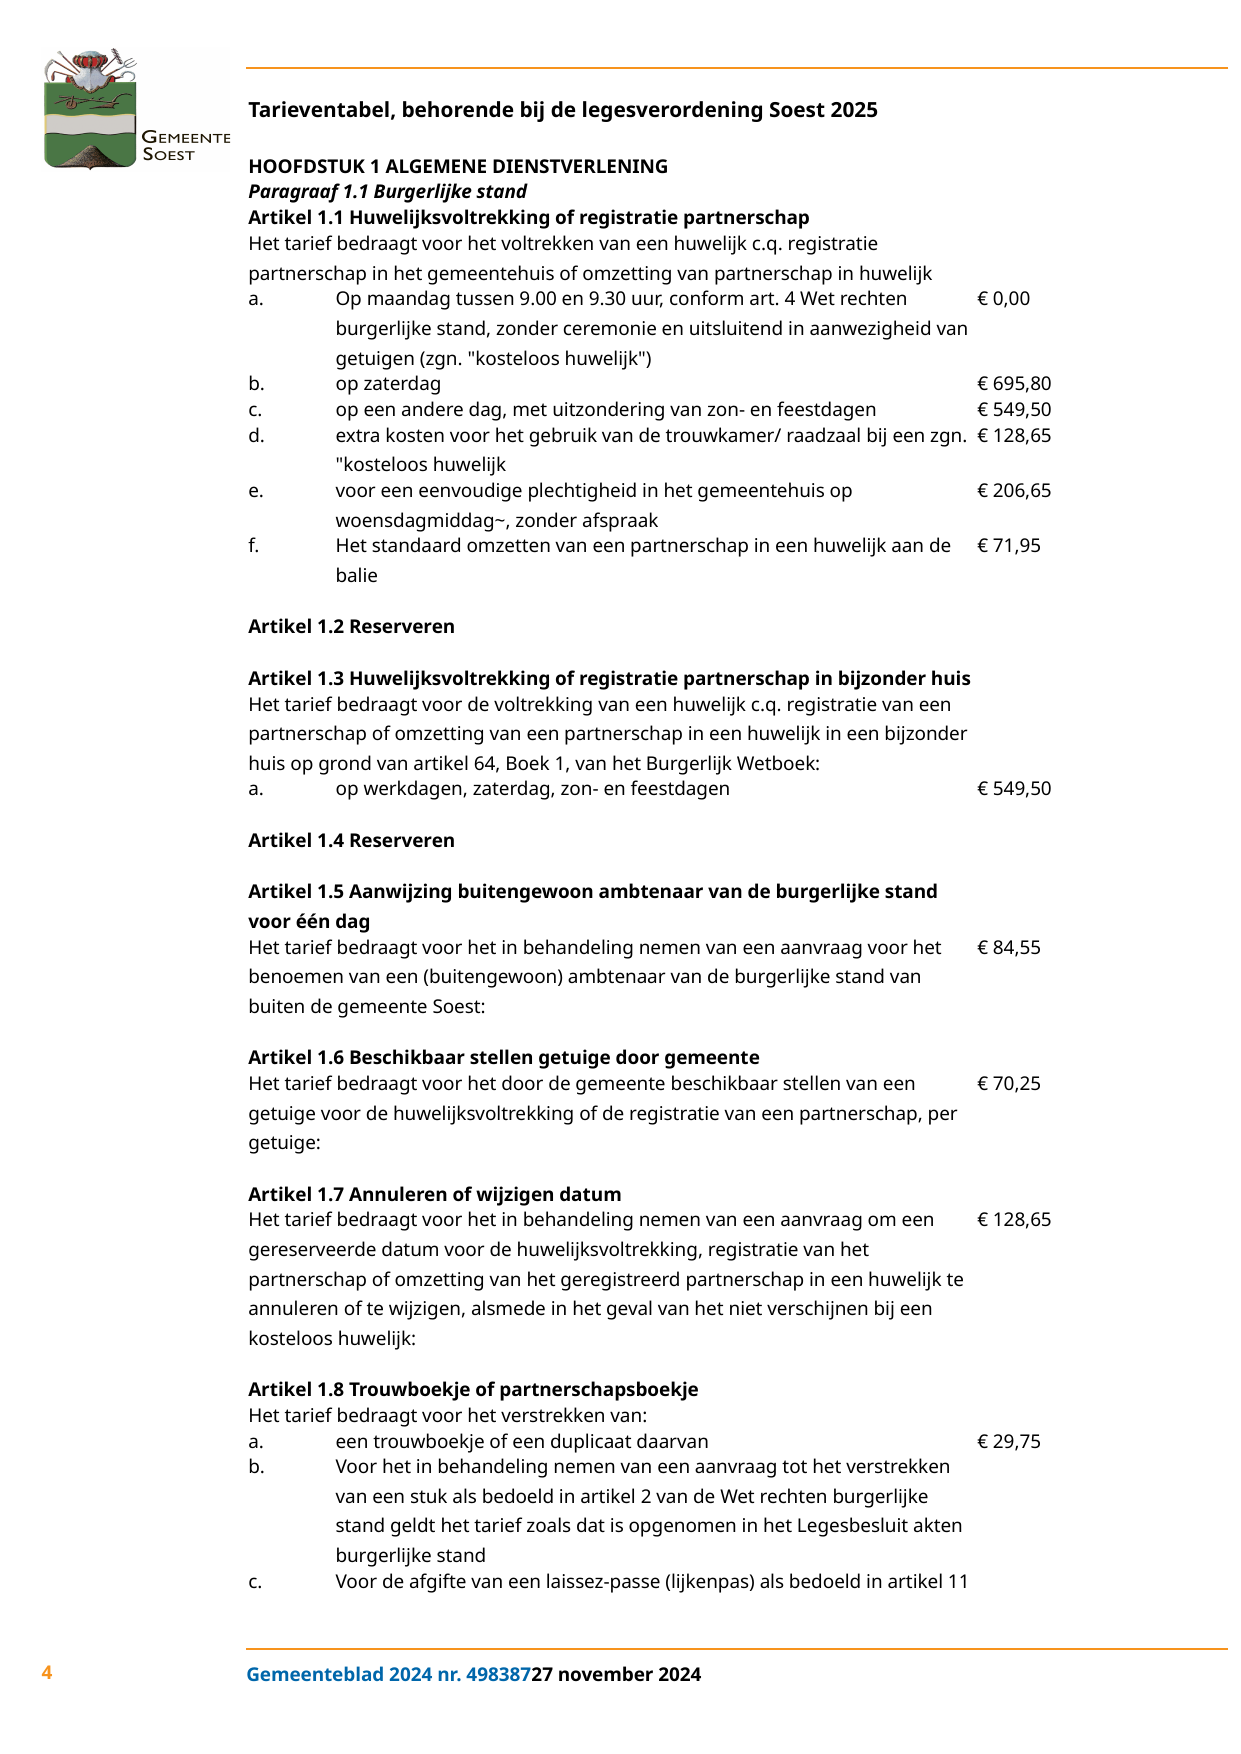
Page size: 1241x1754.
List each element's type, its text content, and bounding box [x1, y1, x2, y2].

table_cell [977, 665, 1152, 691]
table_cell [248, 639, 977, 665]
table_cell Artikel 1.6 Beschikbaar stellen getuige door gemeente [248, 1045, 977, 1070]
table_cell a. [248, 286, 335, 370]
table_cell Het tarief bedraagt voor het in behandeling nemen van een aanvraag om een gereserveerde datum voor de huwelijksvoltrekking, registratie van het partnerschap of omzetting van het geregistreerd partnerschap in een huwelijk te annuleren of te wijzigen, alsmede in het geval van het niet verschijnen bij een kosteloos huwelijk: [248, 1207, 977, 1351]
table_cell € 549,50 [977, 776, 1152, 801]
table_cell Het standaard omzetten van een partnerschap in een huwelijk aan de balie [335, 533, 977, 588]
table_cell [977, 639, 1152, 665]
table_cell € 128,65 [977, 1207, 1152, 1351]
table_cell € 70,25 [977, 1070, 1152, 1155]
table_cell b. [248, 1454, 335, 1568]
picture [41, 47, 231, 172]
table_cell [977, 588, 1152, 613]
table_cell Artikel 1.2 Reserveren [248, 614, 977, 639]
table_cell a. [248, 776, 335, 801]
table_cell [977, 827, 1152, 853]
table_cell Artikel 1.3 Huwelijksvoltrekking of registratie partnerschap in bijzonder huis [248, 665, 977, 691]
table_cell [977, 230, 1152, 286]
table_cell [248, 1019, 977, 1044]
table_cell [977, 1019, 1152, 1044]
table_cell € 84,55 [977, 934, 1152, 1019]
table_cell Artikel 1.1 Huwelijksvoltrekking of registratie partnerschap [248, 205, 977, 230]
table_cell c. [248, 396, 335, 422]
table_cell Het tarief bedraagt voor het in behandeling nemen van een aanvraag voor het benoemen van een (buitengewoon) ambtenaar van de burgerlijke stand van buiten de gemeente Soest: [248, 934, 977, 1019]
table_cell € 29,75 [977, 1428, 1152, 1453]
table_cell [977, 1181, 1152, 1207]
table_cell [977, 205, 1152, 230]
table_cell [248, 1155, 977, 1181]
table_cell a. [248, 1428, 335, 1453]
table_cell Artikel 1.8 Trouwboekje of partnerschapsboekje [248, 1376, 977, 1402]
table_cell Artikel 1.5 Aanwijzing buitengewoon ambtenaar van de burgerlijke stand voor één dag [248, 879, 977, 934]
table_cell Het tarief bedraagt voor het verstrekken van: [248, 1402, 977, 1428]
table_cell [248, 588, 977, 613]
table_cell Artikel 1.4 Reserveren [248, 827, 977, 853]
table_cell € 695,80 [977, 370, 1152, 396]
table_cell [977, 801, 1152, 827]
table_cell Paragraaf 1.1 Burgerlijke stand [248, 179, 977, 204]
table_cell € 128,65 [977, 422, 1152, 477]
table_cell voor een eenvoudige plechtigheid in het gemeentehuis op woensdagmiddag~, zonder afspraak [335, 477, 977, 532]
table_header HOOFDSTUK 1 ALGEMENE DIENSTVERLENING [248, 153, 977, 179]
table_cell € 0,00 [977, 286, 1152, 370]
table_cell c. [248, 1568, 335, 1594]
table_cell [977, 853, 1152, 878]
table_cell e. [248, 477, 335, 532]
table_cell f. [248, 533, 335, 588]
table_cell [977, 1454, 1152, 1568]
table_cell op werkdagen, zaterdag, zon- en feestdagen [335, 776, 977, 801]
table_cell een trouwboekje of een duplicaat daarvan [335, 1428, 977, 1453]
table_cell [977, 879, 1152, 934]
table_cell [977, 614, 1152, 639]
table_cell extra kosten voor het gebruik van de trouwkamer/ raadzaal bij een zgn. "kosteloos huwelijk [335, 422, 977, 477]
table_cell [977, 1045, 1152, 1070]
table_header [977, 153, 1152, 179]
table_cell Artikel 1.7 Annuleren of wijzigen datum [248, 1181, 977, 1207]
text Tarieventabel, behorende bij de legesverordening Soest 2025 [248, 95, 1152, 123]
table_cell Voor de afgifte van een laissez-passe (lijkenpas) als bedoeld in artikel 11 [335, 1568, 977, 1594]
table_cell Op maandag tussen 9.00 en 9.30 uur, conform art. 4 Wet rechten burgerlijke stand, zonder ceremonie en uitsluitend in aanwezigheid van getuigen (zgn. "kosteloos huwelijk") [335, 286, 977, 370]
table_cell € 206,65 [977, 477, 1152, 532]
table_cell Voor het in behandeling nemen van een aanvraag tot het verstrekken van een stuk als bedoeld in artikel 2 van de Wet rechten burgerlijke stand geldt het tarief zoals dat is opgenomen in het Legesbesluit akten burgerlijke stand [335, 1454, 977, 1568]
table_cell [248, 853, 977, 878]
table_cell € 549,50 [977, 396, 1152, 422]
table_cell [977, 691, 1152, 776]
table_cell op zaterdag [335, 370, 977, 396]
table_cell b. [248, 370, 335, 396]
table_cell [977, 179, 1152, 204]
table_cell Het tarief bedraagt voor het voltrekken van een huwelijk c.q. registratie partnerschap in het gemeentehuis of omzetting van partnerschap in huwelijk [248, 230, 977, 286]
table_cell [977, 1351, 1152, 1376]
table_cell [248, 801, 977, 827]
table_cell [248, 1351, 977, 1376]
table_cell d. [248, 422, 335, 477]
table_cell [977, 1402, 1152, 1428]
table_cell € 71,95 [977, 533, 1152, 588]
table_cell Het tarief bedraagt voor het door de gemeente beschikbaar stellen van een getuige voor de huwelijksvoltrekking of de registratie van een partnerschap, per getuige: [248, 1070, 977, 1155]
table_cell [977, 1568, 1152, 1594]
table_cell op een andere dag, met uitzondering van zon- en feestdagen [335, 396, 977, 422]
table_cell Het tarief bedraagt voor de voltrekking van een huwelijk c.q. registratie van een partnerschap of omzetting van een partnerschap in een huwelijk in een bijzonder huis op grond van artikel 64, Boek 1, van het Burgerlijk Wetboek: [248, 691, 977, 776]
table_cell [977, 1155, 1152, 1181]
table_cell [977, 1376, 1152, 1402]
